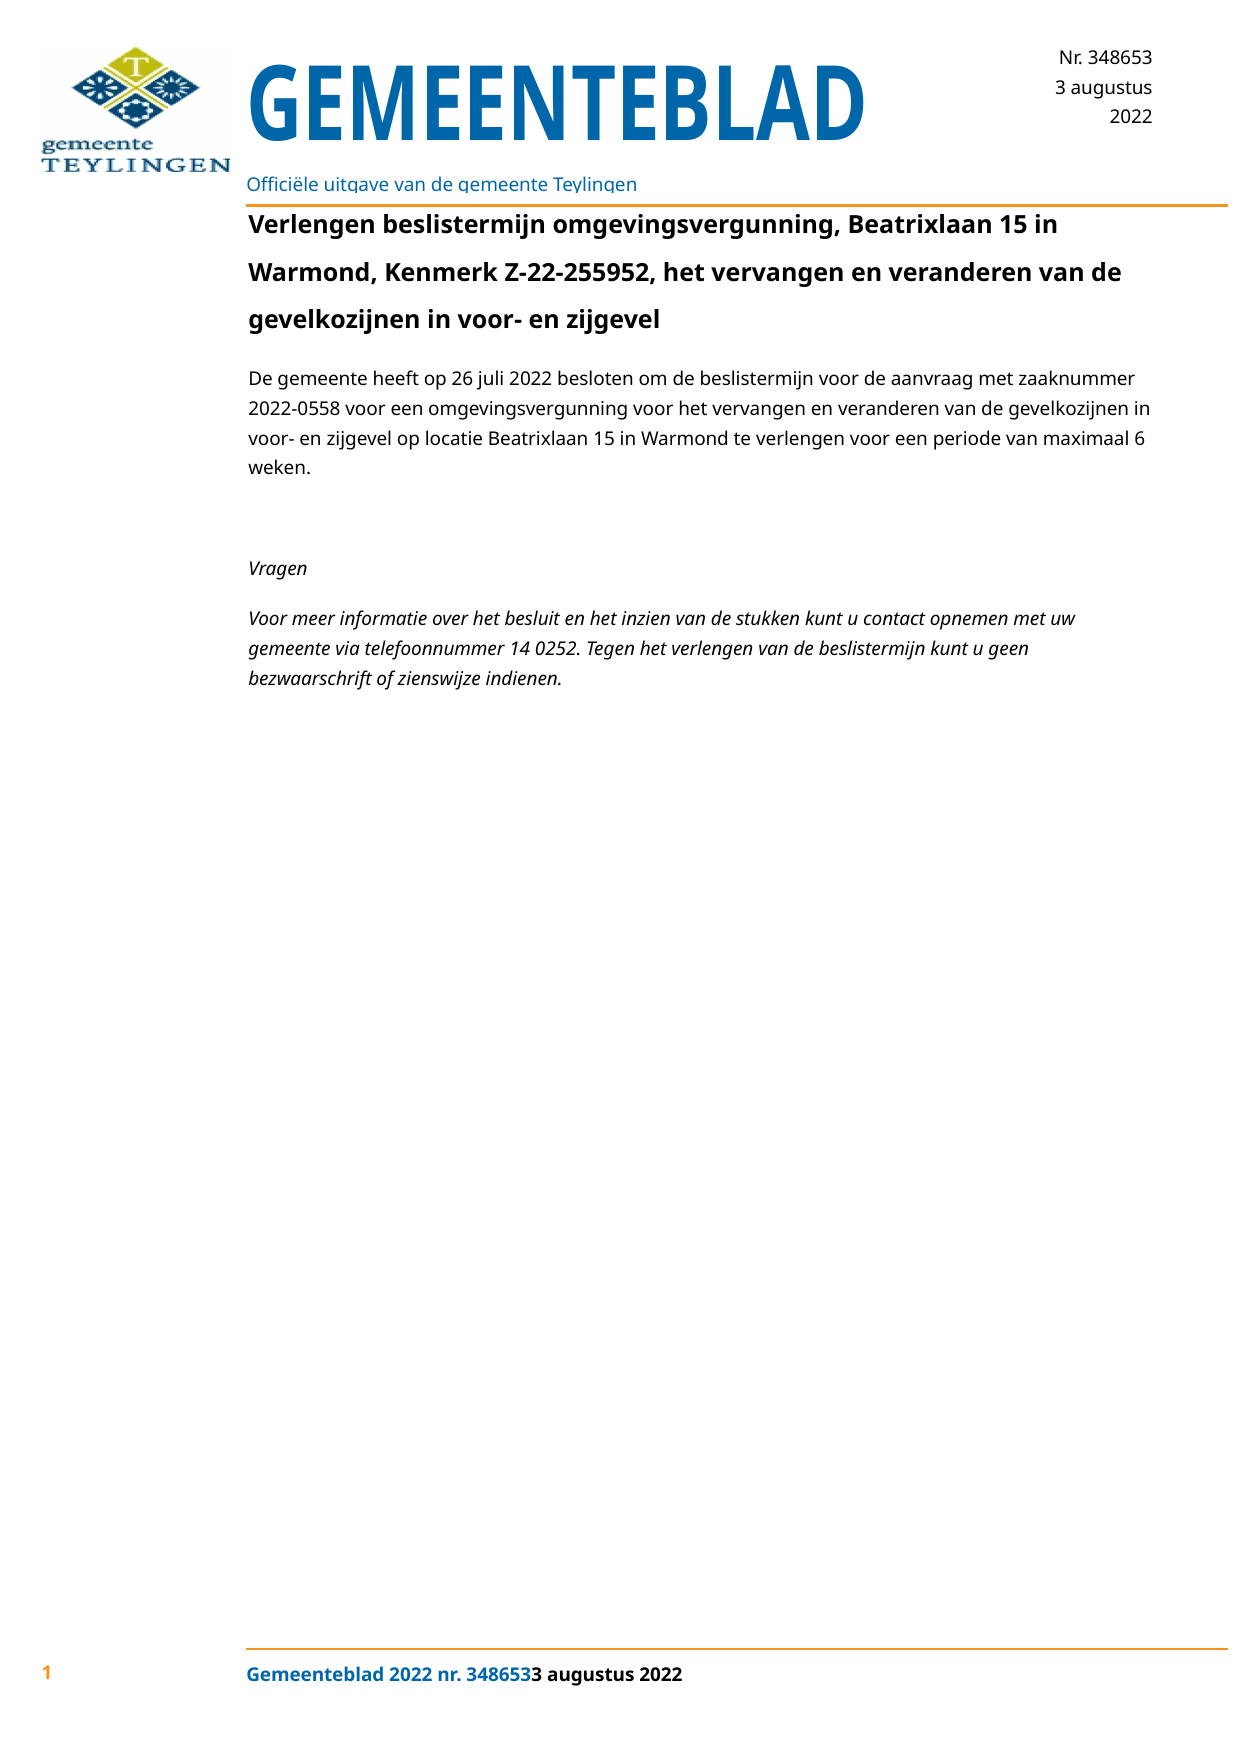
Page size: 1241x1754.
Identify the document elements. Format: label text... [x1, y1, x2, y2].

picture [41, 47, 231, 172]
text Voor meer informatie over het besluit en het inzien van de stukken kunt u contact opnemen met uw gemeente via telefoonnummer 14 0252. Tegen het verlengen van de beslistermijn kunt u geen bezwaarschrift of zienswijze indienen. [248, 606, 1152, 690]
text Vragen [248, 555, 1152, 581]
text De gemeente heeft op 26 juli 2022 besloten om de beslistermijn voor de aanvraag met zaaknummer 2022-0558 voor een omgevingsvergunning voor het vervangen en veranderen van de gevelkozijnen in voor- en zijgevel op locatie Beatrixlaan 15 in Warmond te verlengen voor een periode van maximaal 6 weken. [248, 366, 1152, 480]
text Verlengen beslistermijn omgevingsvergunning, Beatrixlaan 15 in Warmond, Kenmerk Z-22-255952, het vervangen en veranderen van de gevelkozijnen in voor- en zijgevel [248, 207, 1152, 336]
